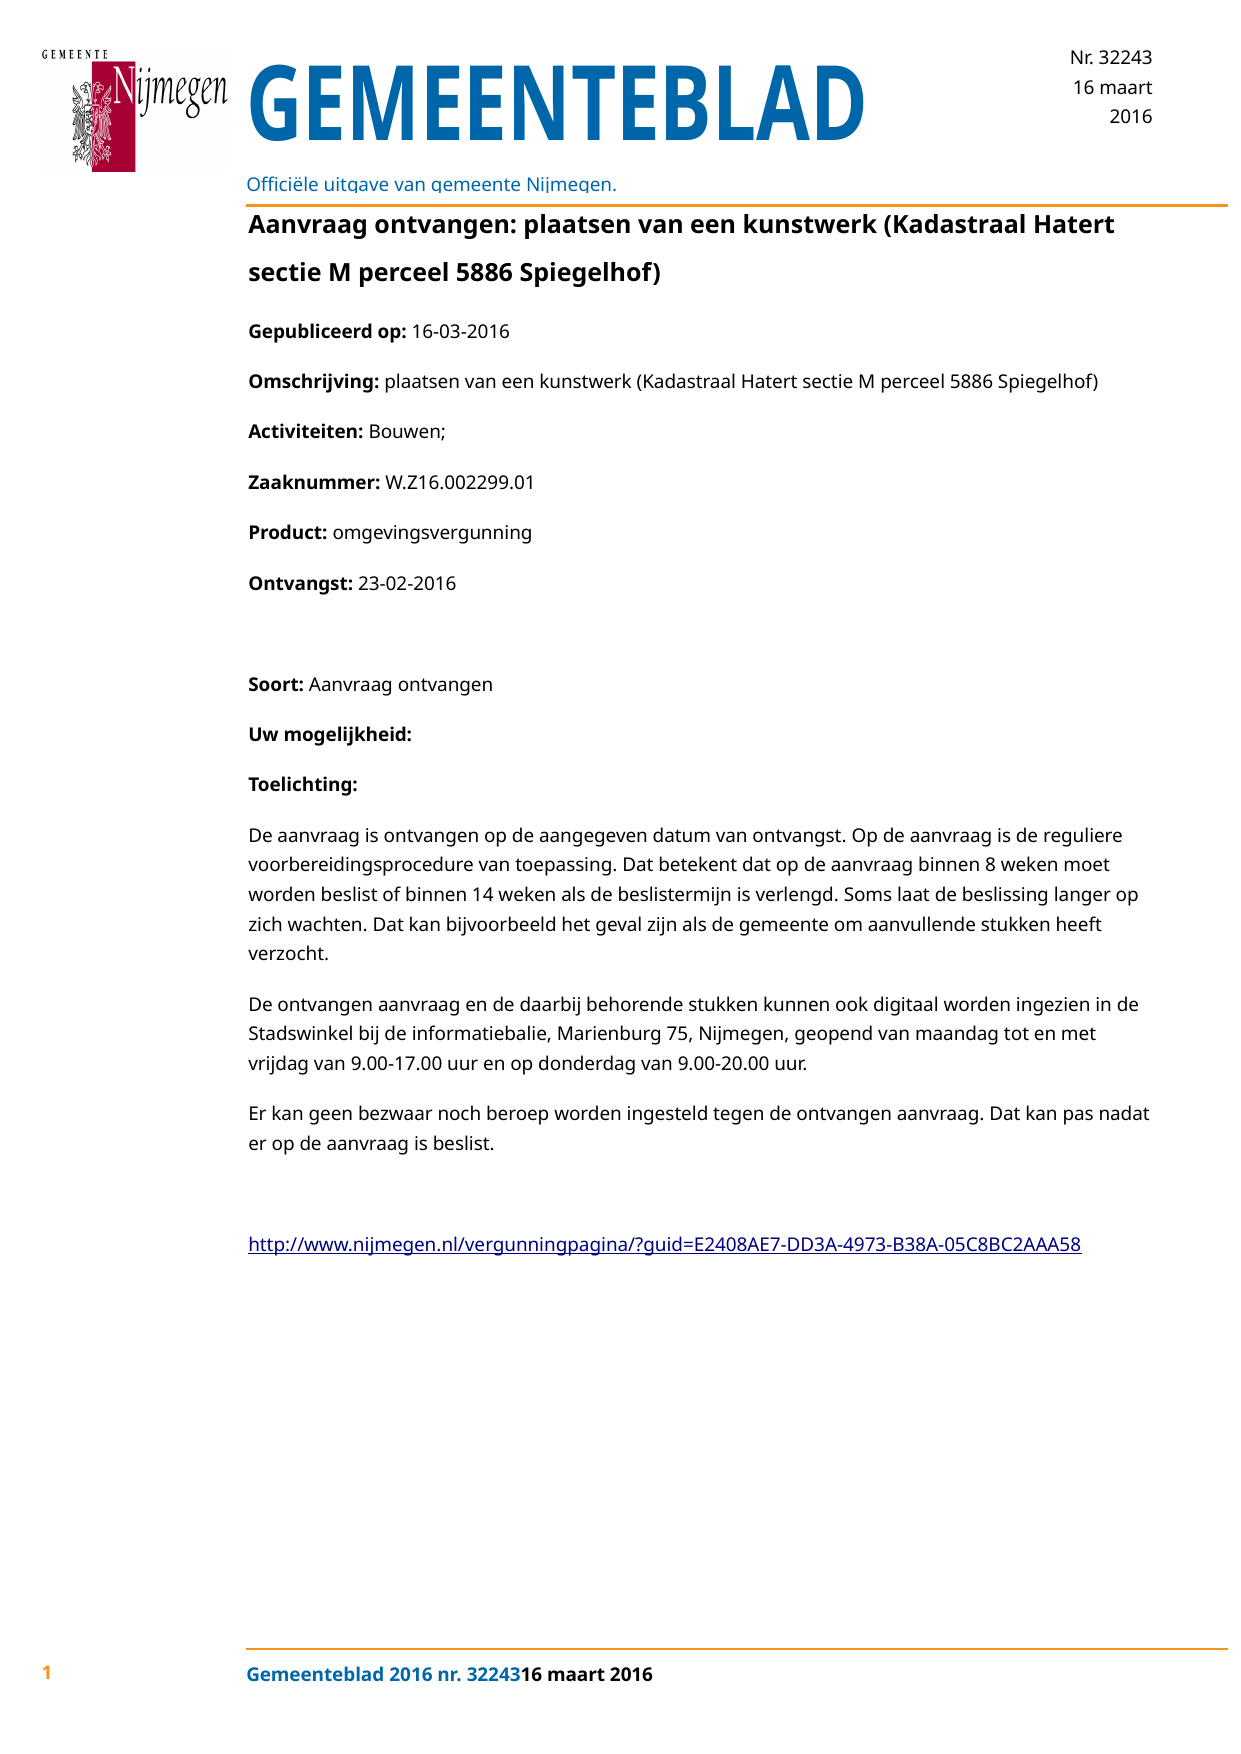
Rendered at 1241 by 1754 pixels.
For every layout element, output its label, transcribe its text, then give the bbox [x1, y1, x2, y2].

text De ontvangen aanvraag en de daarbij behorende stukken kunnen ook digitaal worden ingezien in de Stadswinkel bij de informatiebalie, Marienburg 75, Nijmegen, geopend van maandag tot en met vrijdag van 9.00-17.00 uur en op donderdag van 9.00-20.00 uur. [248, 991, 1152, 1076]
text Er kan geen bezwaar noch beroep worden ingesteld tegen de ontvangen aanvraag. Dat kan pas nadat er op de aanvraag is beslist. [248, 1100, 1152, 1156]
text Uw mogelijkheid: [248, 721, 1152, 747]
picture [41, 47, 231, 172]
text Activiteiten: Bouwen; [248, 419, 1152, 444]
text Product: omgevingsvergunning [248, 519, 1152, 545]
text Aanvraag ontvangen: plaatsen van een kunstwerk (Kadastraal Hatert sectie M perceel 5886 Spiegelhof) [248, 207, 1152, 288]
text http://www.nijmegen.nl/vergunningpagina/?guid=E2408AE7-DD3A-4973-B38A-05C8BC2AAA58 [248, 1231, 1152, 1257]
text Zaaknummer: W.Z16.002299.01 [248, 469, 1152, 495]
text Gepubliceerd op: 16-03-2016 [248, 318, 1152, 344]
text Toelichting: [248, 772, 1152, 797]
text Omschrijving: plaatsen van een kunstwerk (Kadastraal Hatert sectie M perceel 5886 Spiegelhof) [248, 368, 1152, 394]
text De aanvraag is ontvangen op de aangegeven datum van ontvangst. Op de aanvraag is de reguliere voorbereidingsprocedure van toepassing. Dat betekent dat op de aanvraag binnen 8 weken moet worden beslist of binnen 14 weken als de beslistermijn is verlengd. Soms laat de beslissing langer op zich wachten. Dat kan bijvoorbeeld het geval zijn als de gemeente om aanvullende stukken heeft verzocht. [248, 822, 1152, 966]
text Soort: Aanvraag ontvangen [248, 671, 1152, 697]
text Ontvangst: 23-02-2016 [248, 570, 1152, 596]
